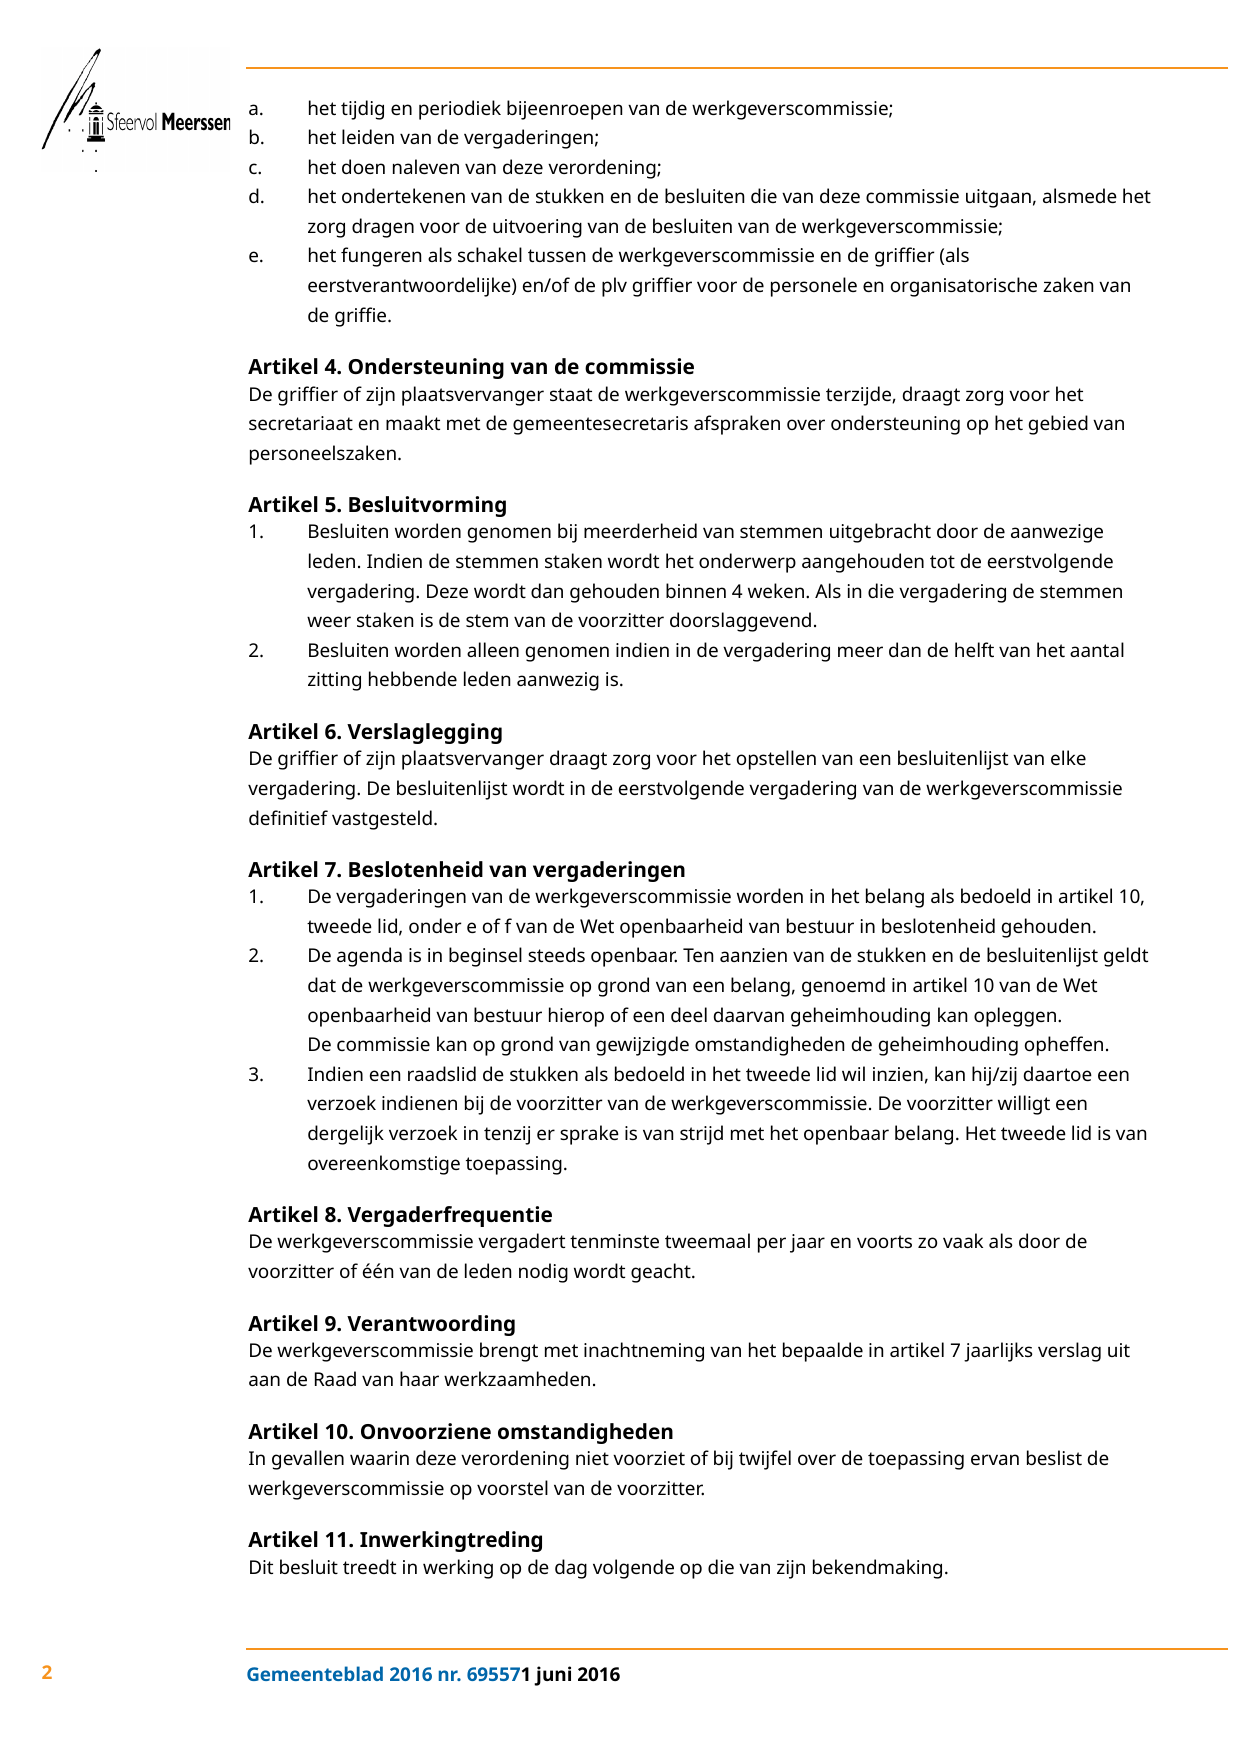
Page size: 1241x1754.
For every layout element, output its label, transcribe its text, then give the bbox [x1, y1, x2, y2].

text De werkgeverscommissie brengt met inachtneming van het bepaalde in artikel 7 jaarlijks verslag uit aan de Raad van haar werkzaamheden. [248, 1337, 1152, 1392]
picture [41, 47, 231, 172]
text Artikel 9. Verantwoording [248, 1309, 1152, 1337]
list Indien een raadslid de stukken als bedoeld in het tweede lid wil inzien, kan hij/zij daartoe een verzoek indienen bij de voorzitter van de werkgeverscommissie. De voorzitter willigt een dergelijk verzoek in tenzij er sprake is van strijd met het openbaar belang. Het tweede lid is van overeenkomstige toepassing. [248, 1061, 1152, 1176]
text De griffier of zijn plaatsvervanger draagt zorg voor het opstellen van een besluitenlijst van elke vergadering. De besluitenlijst wordt in de eerstvolgende vergadering van de werkgeverscommissie definitief vastgesteld. [248, 746, 1152, 830]
list het fungeren als schakel tussen de werkgeverscommissie en de griffier (als eerstverantwoordelijke) en/of de plv griffier voor de personele en organisatorische zaken van de griffie. [248, 243, 1152, 328]
text Artikel 10. Onvoorziene omstandigheden [248, 1417, 1152, 1446]
list het ondertekenen van de stukken en de besluiten die van deze commissie uitgaan, alsmede het zorg dragen voor de uitvoering van de besluiten van de werkgeverscommissie; [248, 183, 1152, 239]
text Artikel 5. Besluitvorming [248, 490, 1152, 519]
text Artikel 4. Ondersteuning van de commissie [248, 352, 1152, 381]
list het leiden van de vergaderingen; [248, 124, 1152, 150]
list het tijdig en periodiek bijeenroepen van de werkgeverscommissie; [248, 95, 1152, 121]
text De griffier of zijn plaatsvervanger staat de werkgeverscommissie terzijde, draagt zorg voor het secretariaat en maakt met de gemeentesecretaris afspraken over ondersteuning op het gebied van personeelszaken. [248, 381, 1152, 466]
text Artikel 7. Beslotenheid van vergaderingen [248, 855, 1152, 883]
text De werkgeverscommissie vergadert tenminste tweemaal per jaar en voorts zo vaak als door de voorzitter of één van de leden nodig wordt geacht. [248, 1229, 1152, 1284]
list De commissie kan op grond van gewijzigde omstandigheden de geheimhouding opheffen. [248, 1031, 1152, 1057]
list het doen naleven van deze verordening; [248, 154, 1152, 180]
text Dit besluit treedt in werking op de dag volgende op die van zijn bekendmaking. [248, 1554, 1152, 1580]
list Besluiten worden alleen genomen indien in de vergadering meer dan de helft van het aantal zitting hebbende leden aanwezig is. [248, 637, 1152, 692]
list De vergaderingen van de werkgeverscommissie worden in het belang als bedoeld in artikel 10, tweede lid, onder e of f van de Wet openbaarheid van bestuur in beslotenheid gehouden. [248, 883, 1152, 939]
text Artikel 11. Inwerkingtreding [248, 1526, 1152, 1554]
text Artikel 8. Vergaderfrequentie [248, 1200, 1152, 1229]
list De agenda is in beginsel steeds openbaar. Ten aanzien van de stukken en de besluitenlijst geldt dat de werkgeverscommissie op grond van een belang, genoemd in artikel 10 van de Wet openbaarheid van bestuur hierop of een deel daarvan geheimhouding kan opleggen. [248, 943, 1152, 1028]
text In gevallen waarin deze verordening niet voorziet of bij twijfel over de toepassing ervan beslist de werkgeverscommissie op voorstel van de voorzitter. [248, 1446, 1152, 1501]
text Artikel 6. Verslaglegging [248, 717, 1152, 746]
list Besluiten worden genomen bij meerderheid van stemmen uitgebracht door de aanwezige leden. Indien de stemmen staken wordt het onderwerp aangehouden tot de eerstvolgende vergadering. Deze wordt dan gehouden binnen 4 weken. Als in die vergadering de stemmen weer staken is de stem van de voorzitter doorslaggevend. [248, 519, 1152, 633]
